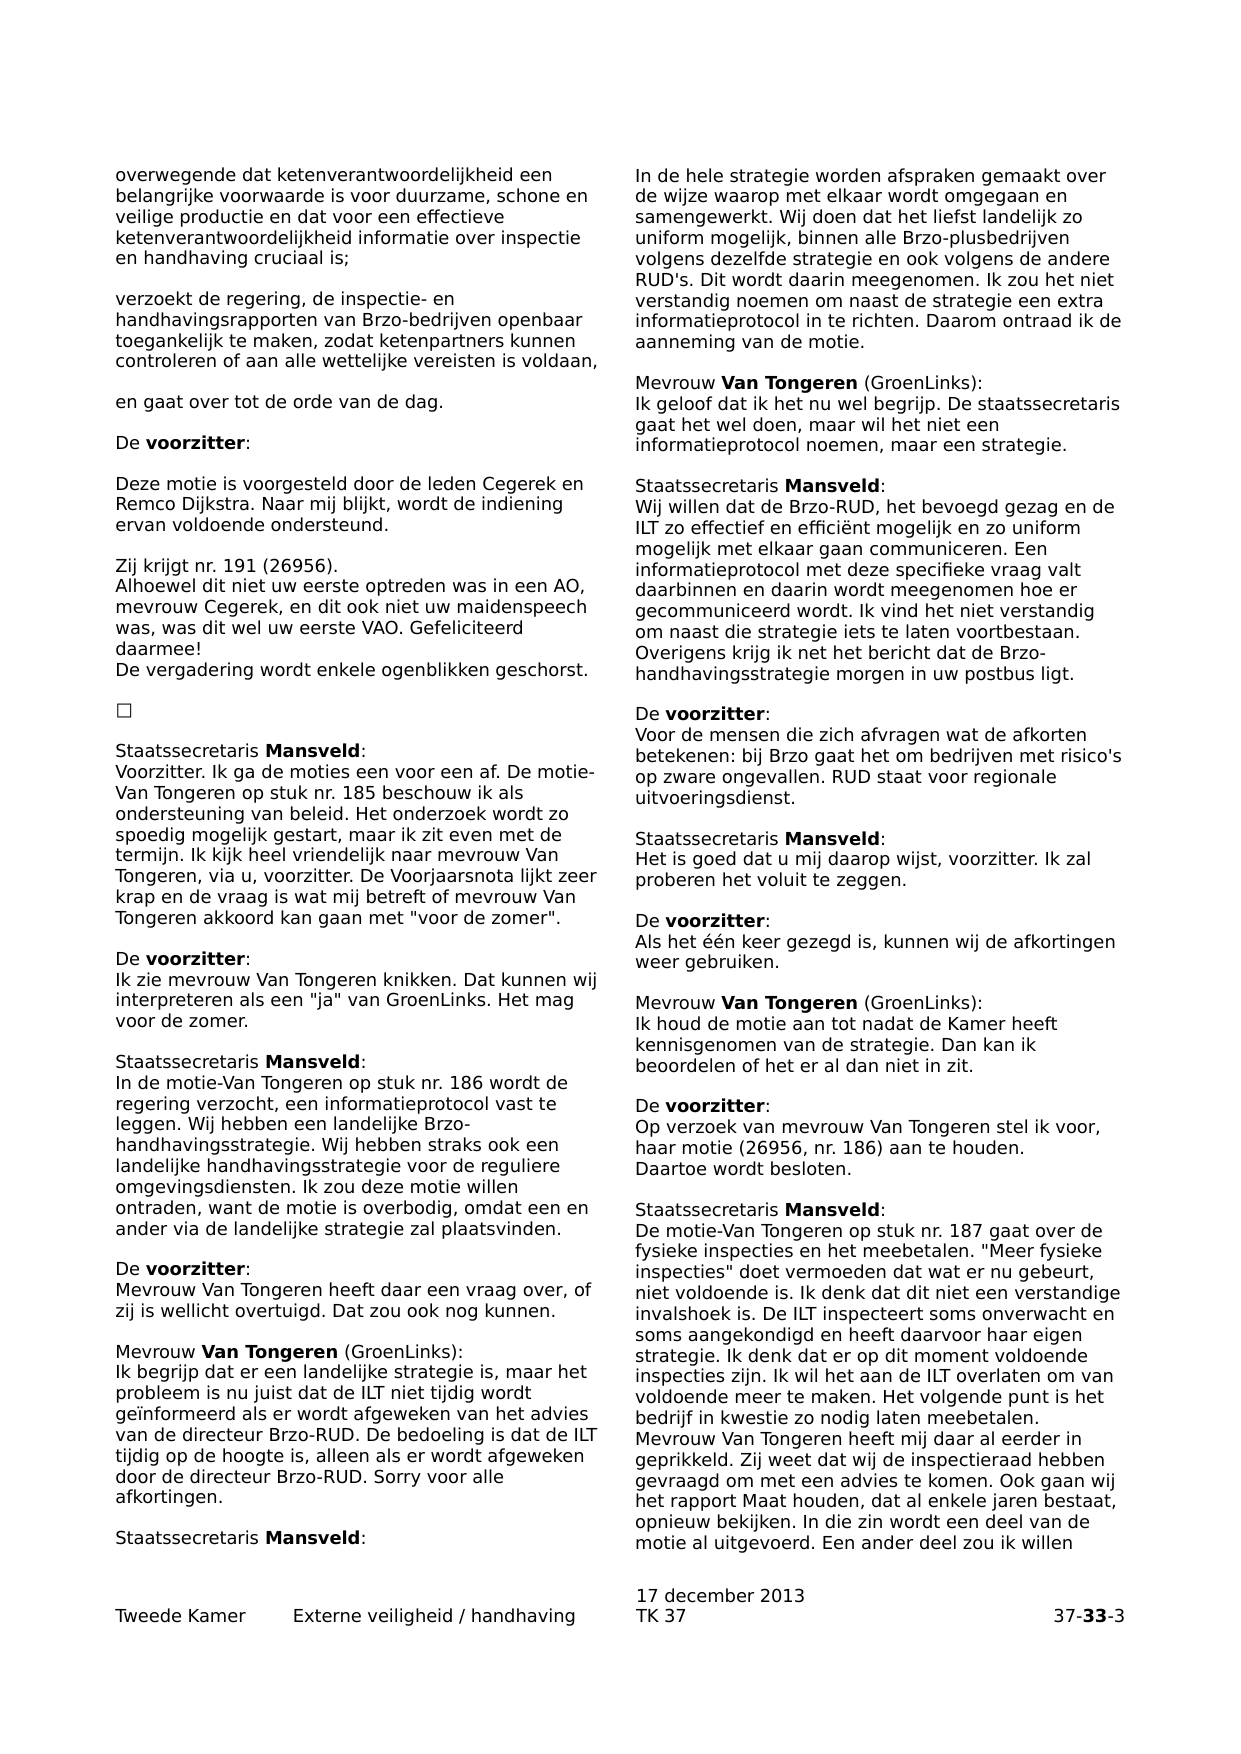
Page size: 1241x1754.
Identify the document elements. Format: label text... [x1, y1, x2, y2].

text Voorzitter. Ik ga de moties een voor een af. De motie-Van Tongeren op stuk nr. 185 beschouw ik als ondersteuning van beleid. Het onderzoek wordt zo spoedig mogelijk gestart, maar ik zit even met de termijn. Ik kijk heel vriendelijk naar mevrouw Van Tongeren, via u, voorzitter. De Voorjaarsnota lijkt zeer krap en de vraag is wat mij betreft of mevrouw Van Tongeren akkoord kan gaan met "voor de zomer". [115, 762, 605, 928]
text Deze motie is voorgesteld door de leden Cegerek en Remco Dijkstra. Naar mij blijkt, wordt de indiening ervan voldoende ondersteund. [115, 473, 605, 536]
text en gaat over tot de orde van de dag. [115, 392, 605, 413]
text Het is goed dat u mij daarop wijst, voorzitter. Ik zal proberen het voluit te zeggen. [635, 849, 1125, 891]
text Staatssecretaris Mansveld: [635, 828, 1125, 849]
text De voorzitter: [115, 948, 605, 969]
text Mevrouw Van Tongeren (GroenLinks): [635, 993, 1125, 1014]
text Alhoewel dit niet uw eerste optreden was in een AO, mevrouw Cegerek, en dit ook niet uw maidenspeech was, was dit wel uw eerste VAO. Gefeliciteerd daarmee! [115, 576, 605, 659]
text verzoekt de regering, de inspectie- en handhavingsrapporten van Brzo-bedrijven openbaar toegankelijk te maken, zodat ketenpartners kunnen controleren of aan alle wettelijke vereisten is voldaan, [115, 289, 605, 372]
text overwegende dat ketenverantwoordelijkheid een belangrijke voorwaarde is voor duurzame, schone en veilige productie en dat voor een effectieve ketenverantwoordelijkheid informatie over inspectie en handhaving cruciaal is; [115, 165, 605, 269]
text In de hele strategie worden afspraken gemaakt over de wijze waarop met elkaar wordt omgegaan en samengewerkt. Wij doen dat het liefst landelijk zo uniform mogelijk, binnen alle Brzo-plusbedrijven volgens dezelfde strategie en ook volgens de andere RUD's. Dit wordt daarin meegenomen. Ik zou het niet verstandig noemen om naast de strategie een extra informatieprotocol in te richten. Daarom ontraad ik de aanneming van de motie. [635, 165, 1125, 353]
text Mevrouw Van Tongeren (GroenLinks): [635, 373, 1125, 393]
text Staatssecretaris Mansveld: [115, 741, 605, 762]
text Staatssecretaris Mansveld: [115, 1528, 605, 1549]
text De vergadering wordt enkele ogenblikken geschorst. [115, 659, 605, 680]
text Ik houd de motie aan tot nadat de Kamer heeft kennisgenomen van de strategie. Dan kan ik beoordelen of het er al dan niet in zit. [635, 1014, 1125, 1076]
text De voorzitter: [635, 704, 1125, 725]
text Als het één keer gezegd is, kunnen wij de afkortingen weer gebruiken. [635, 931, 1125, 973]
text Ik begrijp dat er een landelijke strategie is, maar het probleem is nu juist dat de ILT niet tijdig wordt geïnformeerd als er wordt afgeweken van het advies van de directeur Brzo-RUD. De bedoeling is dat de ILT tijdig op de hoogte is, alleen als er wordt afgeweken door de directeur Brzo-RUD. Sorry voor alle afkortingen. [115, 1362, 605, 1508]
text ⬜ [115, 700, 605, 721]
text Mevrouw Van Tongeren (GroenLinks): [115, 1342, 605, 1362]
text Wij willen dat de Brzo-RUD, het bevoegd gezag en de ILT zo effectief en efficiënt mogelijk en zo uniform mogelijk met elkaar gaan communiceren. Een informatieprotocol met deze specifieke vraag valt daarbinnen en daarin wordt meegenomen hoe er gecommuniceerd wordt. Ik vind het niet verstandig om naast die strategie iets te laten voortbestaan. Overigens krijg ik net het bericht dat de Brzo-handhavingsstrategie morgen in uw postbus ligt. [635, 497, 1125, 684]
text Zij krijgt nr. 191 (26956). [115, 556, 605, 576]
text De voorzitter: [115, 433, 605, 453]
text Ik zie mevrouw Van Tongeren knikken. Dat kunnen wij interpreteren als een "ja" van GroenLinks. Het mag voor de zomer. [115, 969, 605, 1032]
text Staatssecretaris Mansveld: [635, 1199, 1125, 1220]
text De voorzitter: [635, 1096, 1125, 1117]
text Mevrouw Van Tongeren heeft daar een vraag over, of zij is wellicht overtuigd. Dat zou ook nog kunnen. [115, 1280, 605, 1322]
text De motie-Van Tongeren op stuk nr. 187 gaat over de fysieke inspecties en het meebetalen. "Meer fysieke inspecties" doet vermoeden dat wat er nu gebeurt, niet voldoende is. Ik denk dat dit niet een verstandige invalshoek is. De ILT inspecteert soms onverwacht en soms aangekondigd en heeft daarvoor haar eigen strategie. Ik denk dat er op dit moment voldoende inspecties zijn. Ik wil het aan de ILT overlaten om van voldoende meer te maken. Het volgende punt is het bedrijf in kwestie zo nodig laten meebetalen. Mevrouw Van Tongeren heeft mij daar al eerder in geprikkeld. Zij weet dat wij de inspectieraad hebben gevraagd om met een advies te komen. Ook gaan wij het rapport Maat houden, dat al enkele jaren bestaat, opnieuw bekijken. In die zin wordt een deel van de motie al uitgevoerd. Een ander deel zou ik willen [635, 1220, 1125, 1554]
text Staatssecretaris Mansveld: [635, 476, 1125, 497]
text Ik geloof dat ik het nu wel begrijp. De staatssecretaris gaat het wel doen, maar wil het niet een informatieprotocol noemen, maar een strategie. [635, 393, 1125, 456]
text De voorzitter: [115, 1259, 605, 1280]
text De voorzitter: [635, 911, 1125, 931]
text In de motie-Van Tongeren op stuk nr. 186 wordt de regering verzocht, een informatieprotocol vast te leggen. Wij hebben een landelijke Brzo-handhavingsstrategie. Wij hebben straks ook een landelijke handhavingsstrategie voor de reguliere omgevingsdiensten. Ik zou deze motie willen ontraden, want de motie is overbodig, omdat een en ander via de landelijke strategie zal plaatsvinden. [115, 1072, 605, 1239]
text Staatssecretaris Mansveld: [115, 1052, 605, 1072]
text Daartoe wordt besloten. [635, 1159, 1125, 1179]
text Op verzoek van mevrouw Van Tongeren stel ik voor, haar motie (26956, nr. 186) aan te houden. [635, 1117, 1125, 1159]
text Voor de mensen die zich afvragen wat de afkorten betekenen: bij Brzo gaat het om bedrijven met risico's op zware ongevallen. RUD staat voor regionale uitvoeringsdienst. [635, 725, 1125, 808]
